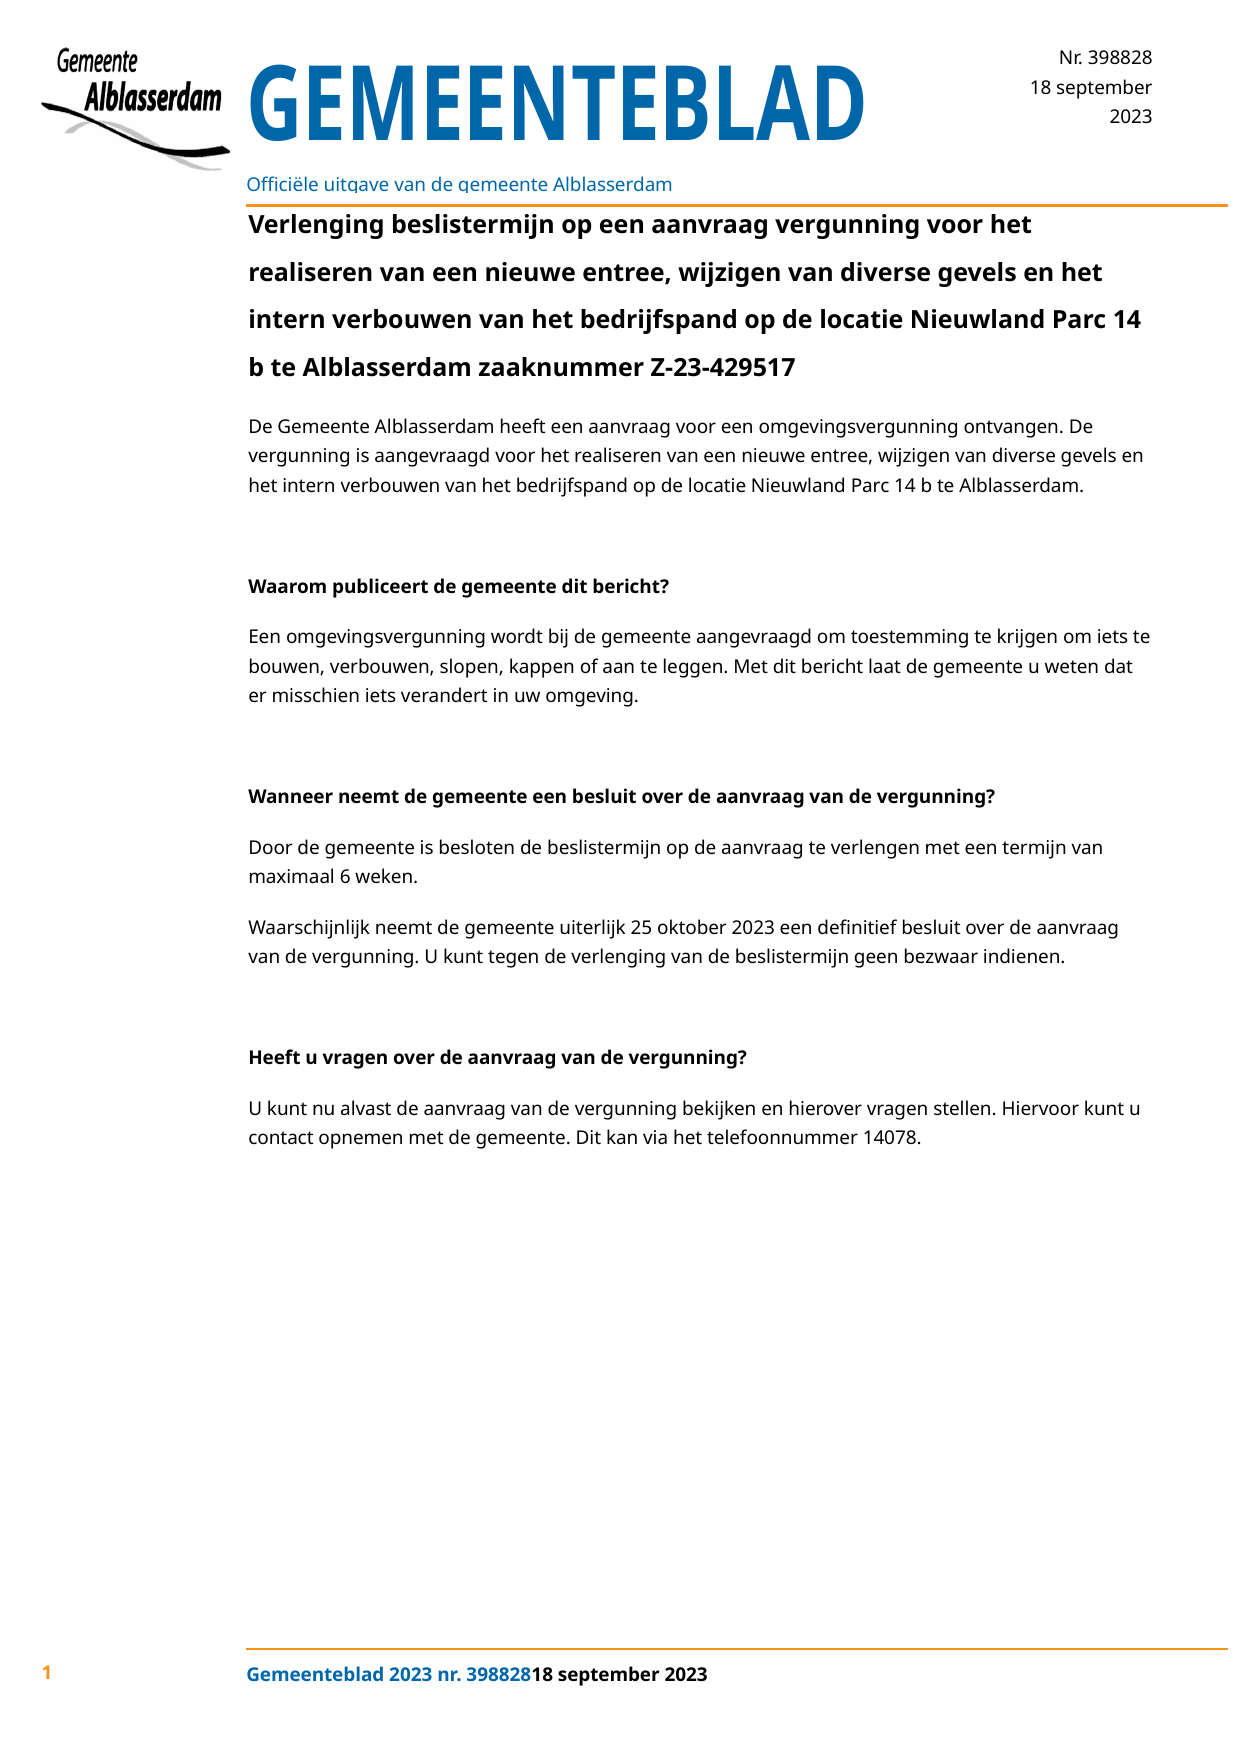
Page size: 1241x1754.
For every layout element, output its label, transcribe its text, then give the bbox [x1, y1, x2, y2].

text Waarschijnlijk neemt de gemeente uiterlijk 25 oktober 2023 een definitief besluit over de aanvraag van de vergunning. U kunt tegen de verlenging van de beslistermijn geen bezwaar indienen. [248, 914, 1152, 969]
text Verlenging beslistermijn op een aanvraag vergunning voor het realiseren van een nieuwe entree, wijzigen van diverse gevels en het intern verbouwen van het bedrijfspand op de locatie Nieuwland Parc 14 b te Alblasserdam zaaknummer Z-23-429517 [248, 207, 1152, 384]
text De Gemeente Alblasserdam heeft een aanvraag voor een omgevingsvergunning ontvangen. De vergunning is aangevraagd voor het realiseren van een nieuwe entree, wijzigen van diverse gevels en het intern verbouwen van het bedrijfspand op de locatie Nieuwland Parc 14 b te Alblasserdam. [248, 413, 1152, 498]
text Een omgevingsvergunning wordt bij de gemeente aangevraagd om toestemming te krijgen om iets te bouwen, verbouwen, slopen, kappen of aan te leggen. Met dit bericht laat de gemeente u weten dat er misschien iets verandert in uw omgeving. [248, 623, 1152, 708]
text U kunt nu alvast de aanvraag van de vergunning bekijken en hierover vragen stellen. Hiervoor kunt u contact opnemen met de gemeente. Dit kan via het telefoonnummer 14078. [248, 1095, 1152, 1150]
text Waarom publiceert de gemeente dit bericht? [248, 573, 1152, 599]
picture [41, 47, 231, 172]
text Wanneer neemt de gemeente een besluit over de aanvraag van de vergunning? [248, 783, 1152, 809]
text Door de gemeente is besloten de beslistermijn op de aanvraag te verlengen met een termijn van maximaal 6 weken. [248, 834, 1152, 889]
text Heeft u vragen over de aanvraag van de vergunning? [248, 1044, 1152, 1070]
